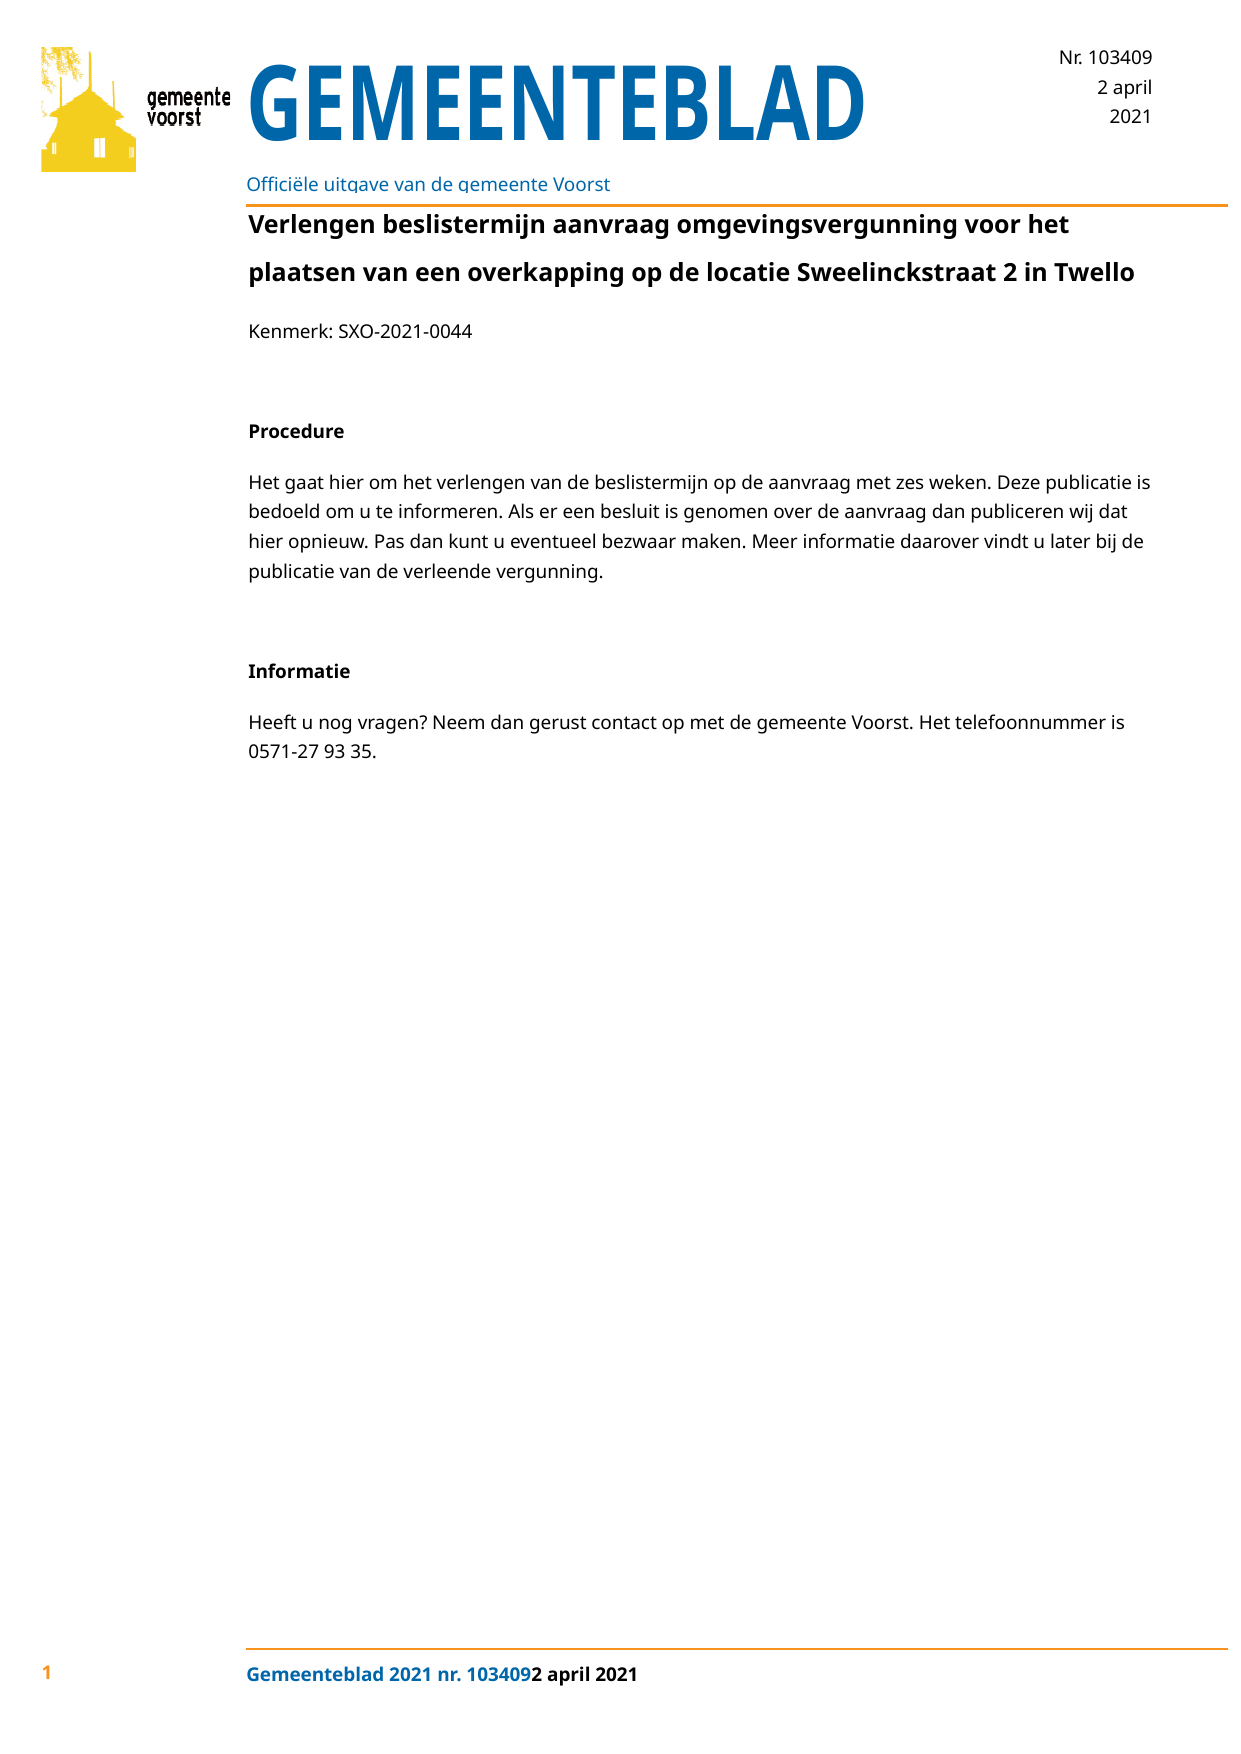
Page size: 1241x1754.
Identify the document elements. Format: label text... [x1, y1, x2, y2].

text Verlengen beslistermijn aanvraag omgevingsvergunning voor het plaatsen van een overkapping op de locatie Sweelinckstraat 2 in Twello [248, 207, 1152, 288]
text Kenmerk: SXO-2021-0044 [248, 318, 1152, 344]
text Procedure [248, 419, 1152, 444]
text Informatie [248, 659, 1152, 684]
text Heeft u nog vragen? Neem dan gerust contact op met de gemeente Voorst. Het telefoonnummer is 0571-27 93 35. [248, 709, 1152, 764]
picture [41, 47, 231, 172]
text Het gaat hier om het verlengen van de beslistermijn op de aanvraag met zes weken. Deze publicatie is bedoeld om u te informeren. Als er een besluit is genomen over de aanvraag dan publiceren wij dat hier opnieuw. Pas dan kunt u eventueel bezwaar maken. Meer informatie daarover vindt u later bij de publicatie van de verleende vergunning. [248, 469, 1152, 584]
